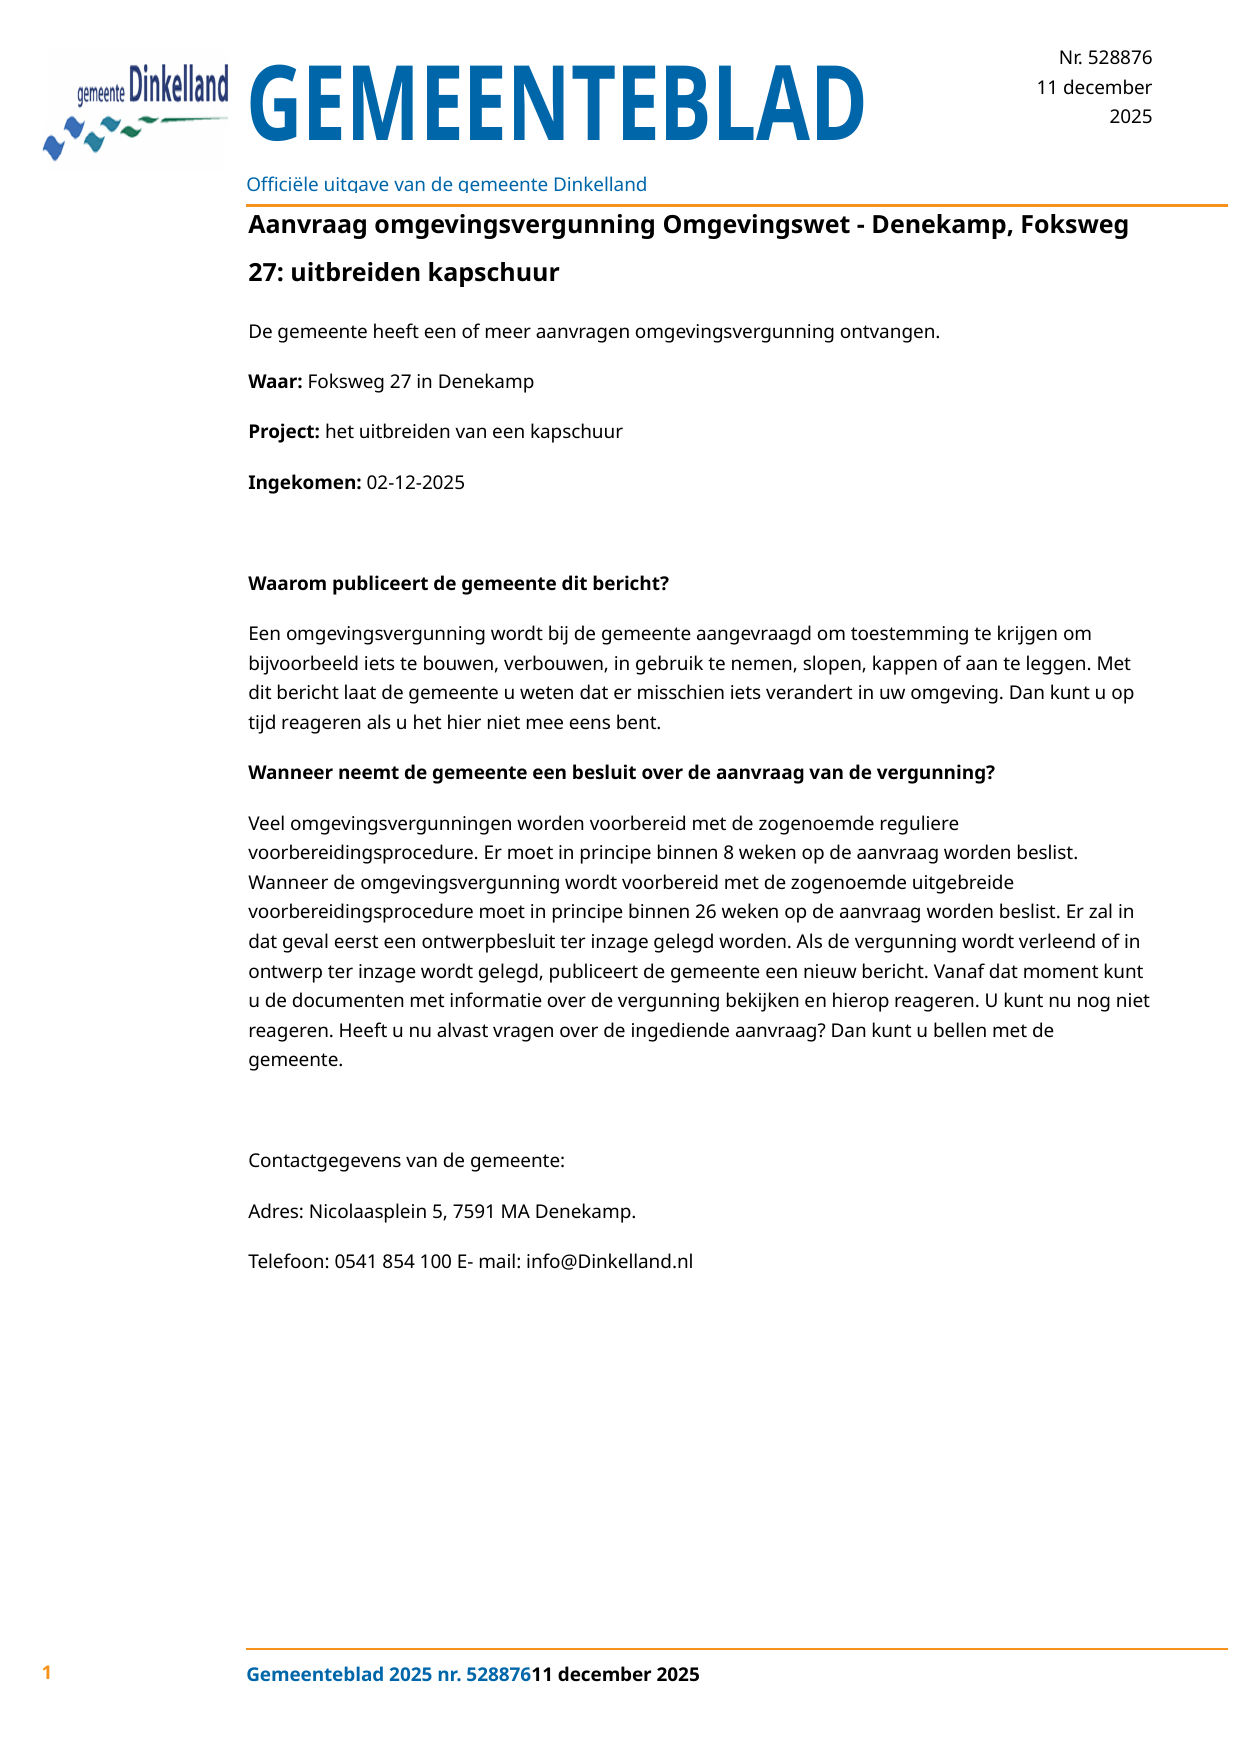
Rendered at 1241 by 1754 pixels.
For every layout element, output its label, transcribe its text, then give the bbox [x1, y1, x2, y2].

picture [41, 47, 231, 172]
text Veel omgevingsvergunningen worden voorbereid met de zogenoemde reguliere voorbereidingsprocedure. Er moet in principe binnen 8 weken op de aanvraag worden beslist. Wanneer de omgevingsvergunning wordt voorbereid met de zogenoemde uitgebreide voorbereidingsprocedure moet in principe binnen 26 weken op de aanvraag worden beslist. Er zal in dat geval eerst een ontwerpbesluit ter inzage gelegd worden. Als de vergunning wordt verleend of in ontwerp ter inzage wordt gelegd, publiceert de gemeente een nieuw bericht. Vanaf dat moment kunt u de documenten met informatie over de vergunning bekijken en hierop reageren. U kunt nu nog niet reageren. Heeft u nu alvast vragen over de ingediende aanvraag? Dan kunt u bellen met de gemeente. [248, 810, 1152, 1072]
text De gemeente heeft een of meer aanvragen omgevingsvergunning ontvangen. [248, 318, 1152, 344]
text Een omgevingsvergunning wordt bij de gemeente aangevraagd om toestemming te krijgen om bijvoorbeeld iets te bouwen, verbouwen, in gebruik te nemen, slopen, kappen of aan te leggen. Met dit bericht laat de gemeente u weten dat er misschien iets verandert in uw omgeving. Dan kunt u op tijd reageren als u het hier niet mee eens bent. [248, 620, 1152, 735]
text Project: het uitbreiden van een kapschuur [248, 419, 1152, 444]
text Aanvraag omgevingsvergunning Omgevingswet - Denekamp, Foksweg 27: uitbreiden kapschuur [248, 207, 1152, 288]
text Ingekomen: 02-12-2025 [248, 469, 1152, 495]
text Wanneer neemt de gemeente een besluit over de aanvraag van de vergunning? [248, 759, 1152, 785]
text Telefoon: 0541 854 100 E- mail: info@Dinkelland.nl [248, 1248, 1152, 1274]
text Waar: Foksweg 27 in Denekamp [248, 368, 1152, 394]
text Adres: Nicolaasplein 5, 7591 MA Denekamp. [248, 1198, 1152, 1224]
text Contactgegevens van de gemeente: [248, 1147, 1152, 1173]
text Waarom publiceert de gemeente dit bericht? [248, 570, 1152, 596]
